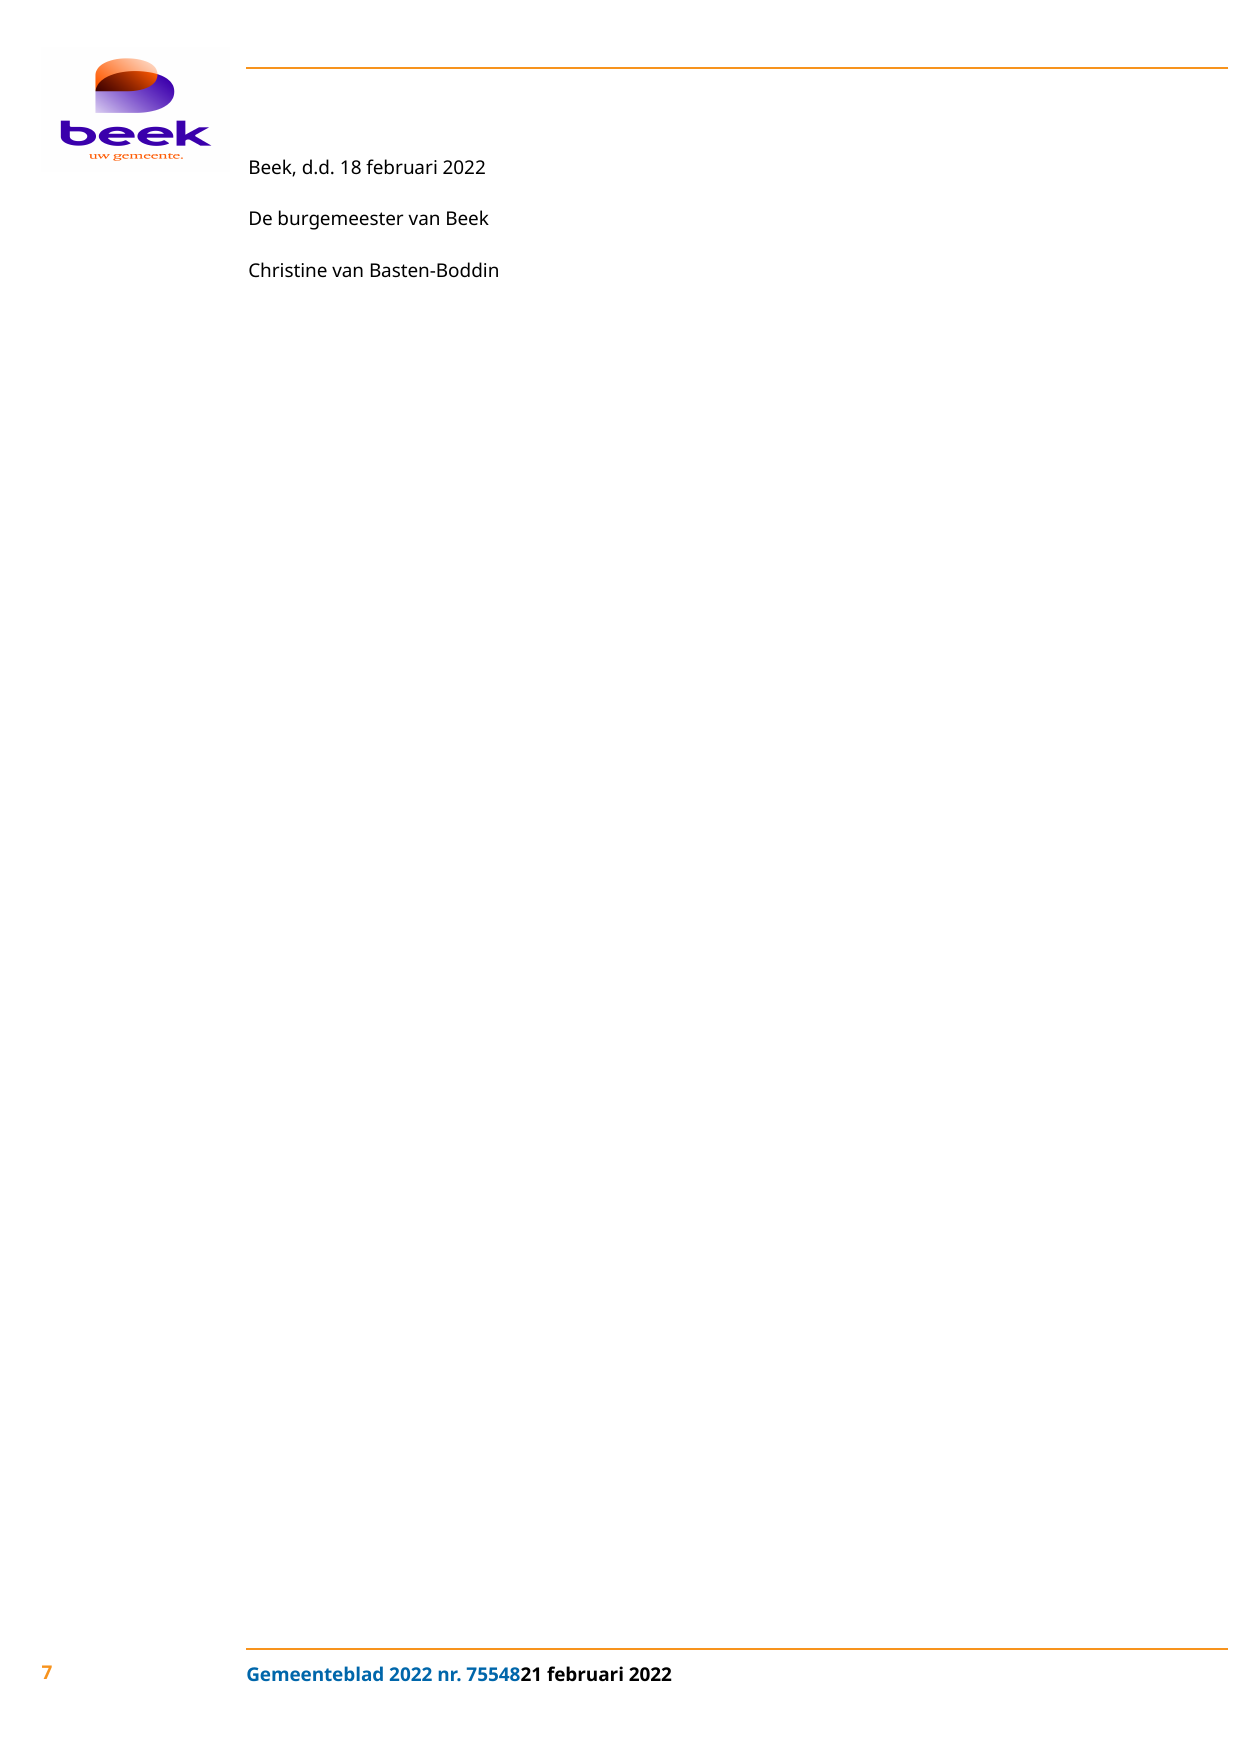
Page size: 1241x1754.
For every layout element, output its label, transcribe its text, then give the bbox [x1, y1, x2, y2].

text De burgemeester van Beek [248, 205, 1152, 231]
picture [41, 47, 231, 172]
text Beek, d.d. 18 februari 2022 [248, 154, 1152, 180]
text Christine van Basten-Boddin [248, 257, 1152, 283]
